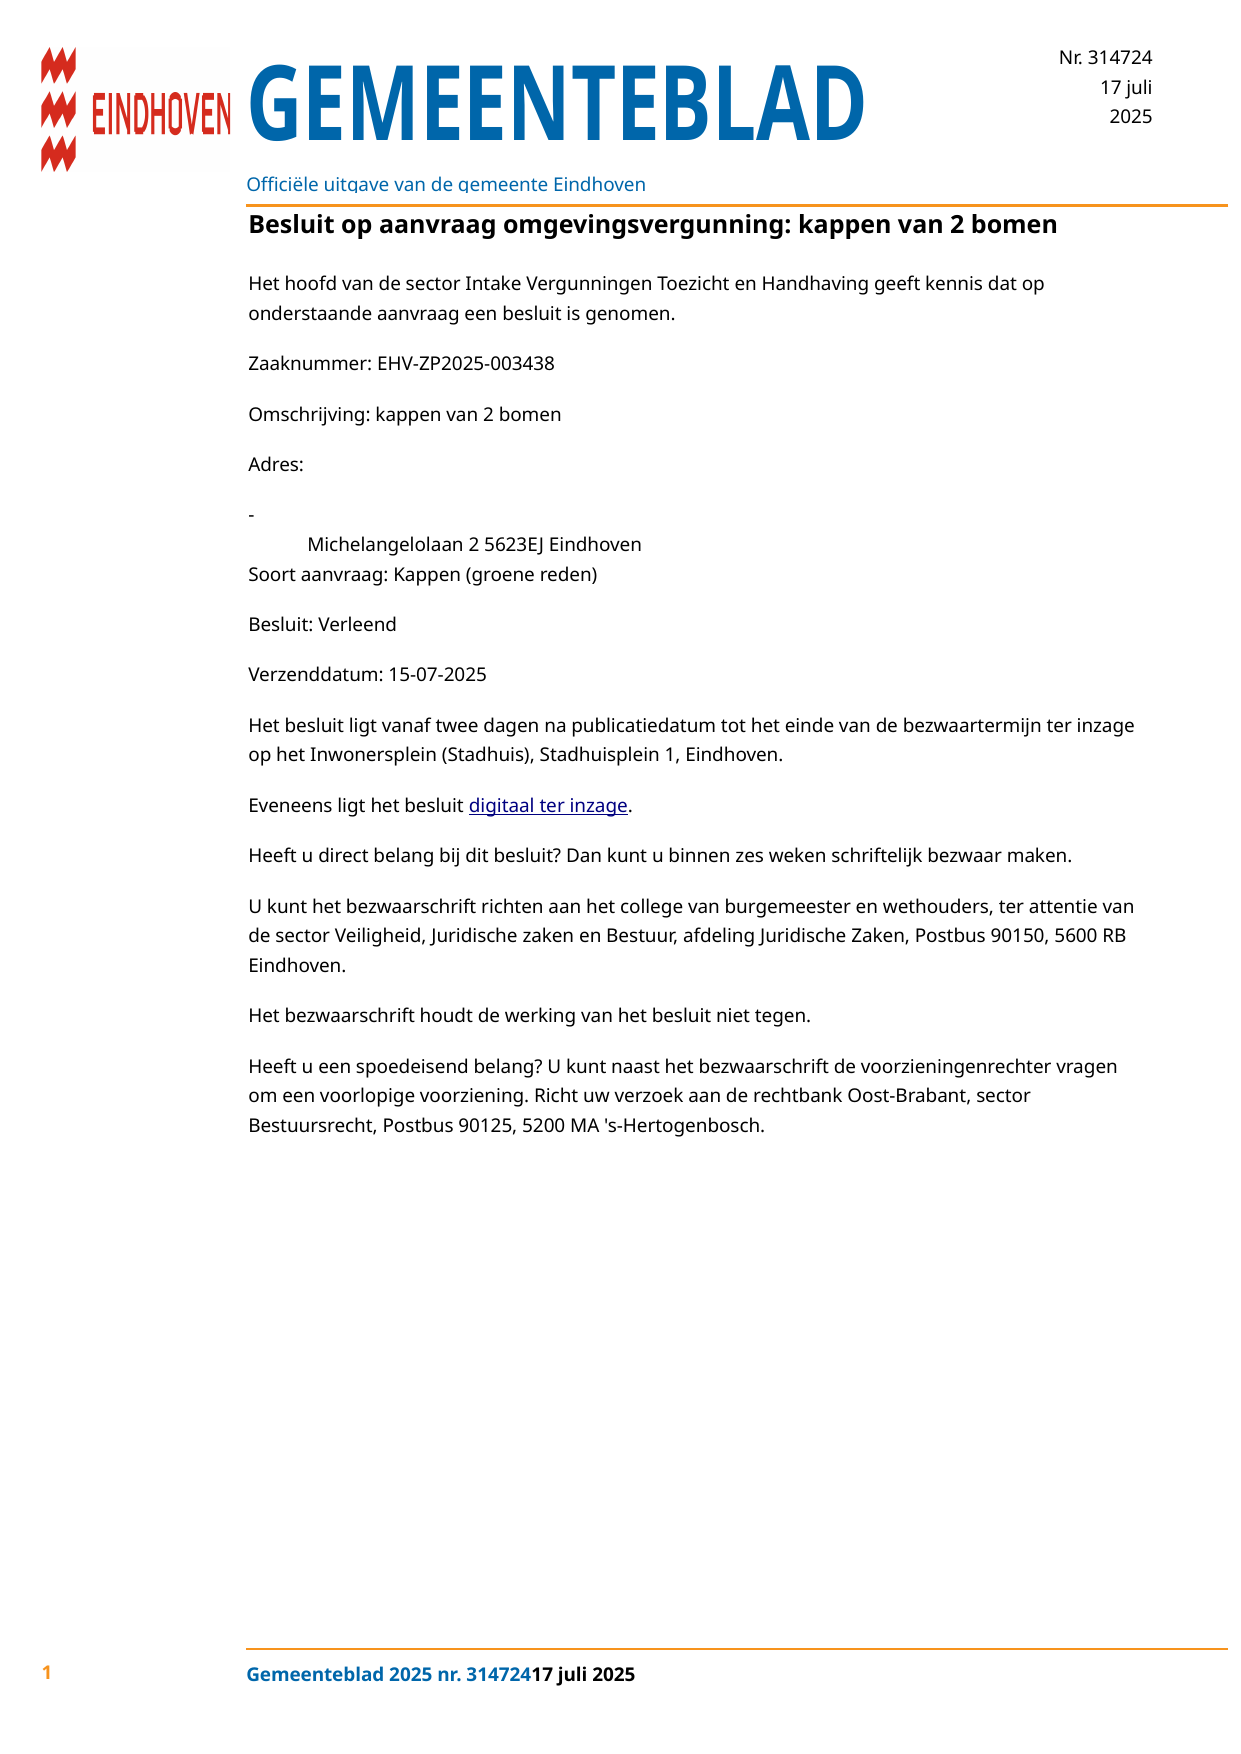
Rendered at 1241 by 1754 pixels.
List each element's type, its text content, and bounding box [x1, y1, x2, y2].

text Adres: [248, 451, 1152, 477]
text U kunt het bezwaarschrift richten aan het college van burgemeester en wethouders, ter attentie van de sector Veiligheid, Juridische zaken en Bestuur, afdeling Juridische Zaken, Postbus 90150, 5600 RB Eindhoven. [248, 893, 1152, 978]
picture [41, 47, 231, 172]
text Eveneens ligt het besluit digitaal ter inzage. [248, 792, 1152, 818]
text Soort aanvraag: Kappen (groene reden) [248, 561, 1152, 586]
text Omschrijving: kappen van 2 bomen [248, 401, 1152, 426]
text Heeft u een spoedeisend belang? U kunt naast het bezwaarschrift de voorzieningenrechter vragen om een voorlopige voorziening. Richt uw verzoek aan de rechtbank Oost-Brabant, sector Bestuursrecht, Postbus 90125, 5200 MA 's-Hertogenbosch. [248, 1053, 1152, 1138]
text Besluit op aanvraag omgevingsvergunning: kappen van 2 bomen [248, 207, 1152, 241]
text Zaaknummer: EHV-ZP2025-003438 [248, 350, 1152, 376]
list Michelangelolaan 2 5623EJ Eindhoven [248, 531, 1152, 557]
text Het hoofd van de sector Intake Vergunningen Toezicht en Handhaving geeft kennis dat op onderstaande aanvraag een besluit is genomen. [248, 270, 1152, 326]
text Het besluit ligt vanaf twee dagen na publicatiedatum tot het einde van de bezwaartermijn ter inzage op het Inwonersplein (Stadhuis), Stadhuisplein 1, Eindhoven. [248, 712, 1152, 767]
text Heeft u direct belang bij dit besluit? Dan kunt u binnen zes weken schriftelijk bezwaar maken. [248, 842, 1152, 868]
text Verzenddatum: 15-07-2025 [248, 662, 1152, 687]
text Besluit: Verleend [248, 611, 1152, 637]
text Het bezwaarschrift houdt de werking van het besluit niet tegen. [248, 1002, 1152, 1028]
